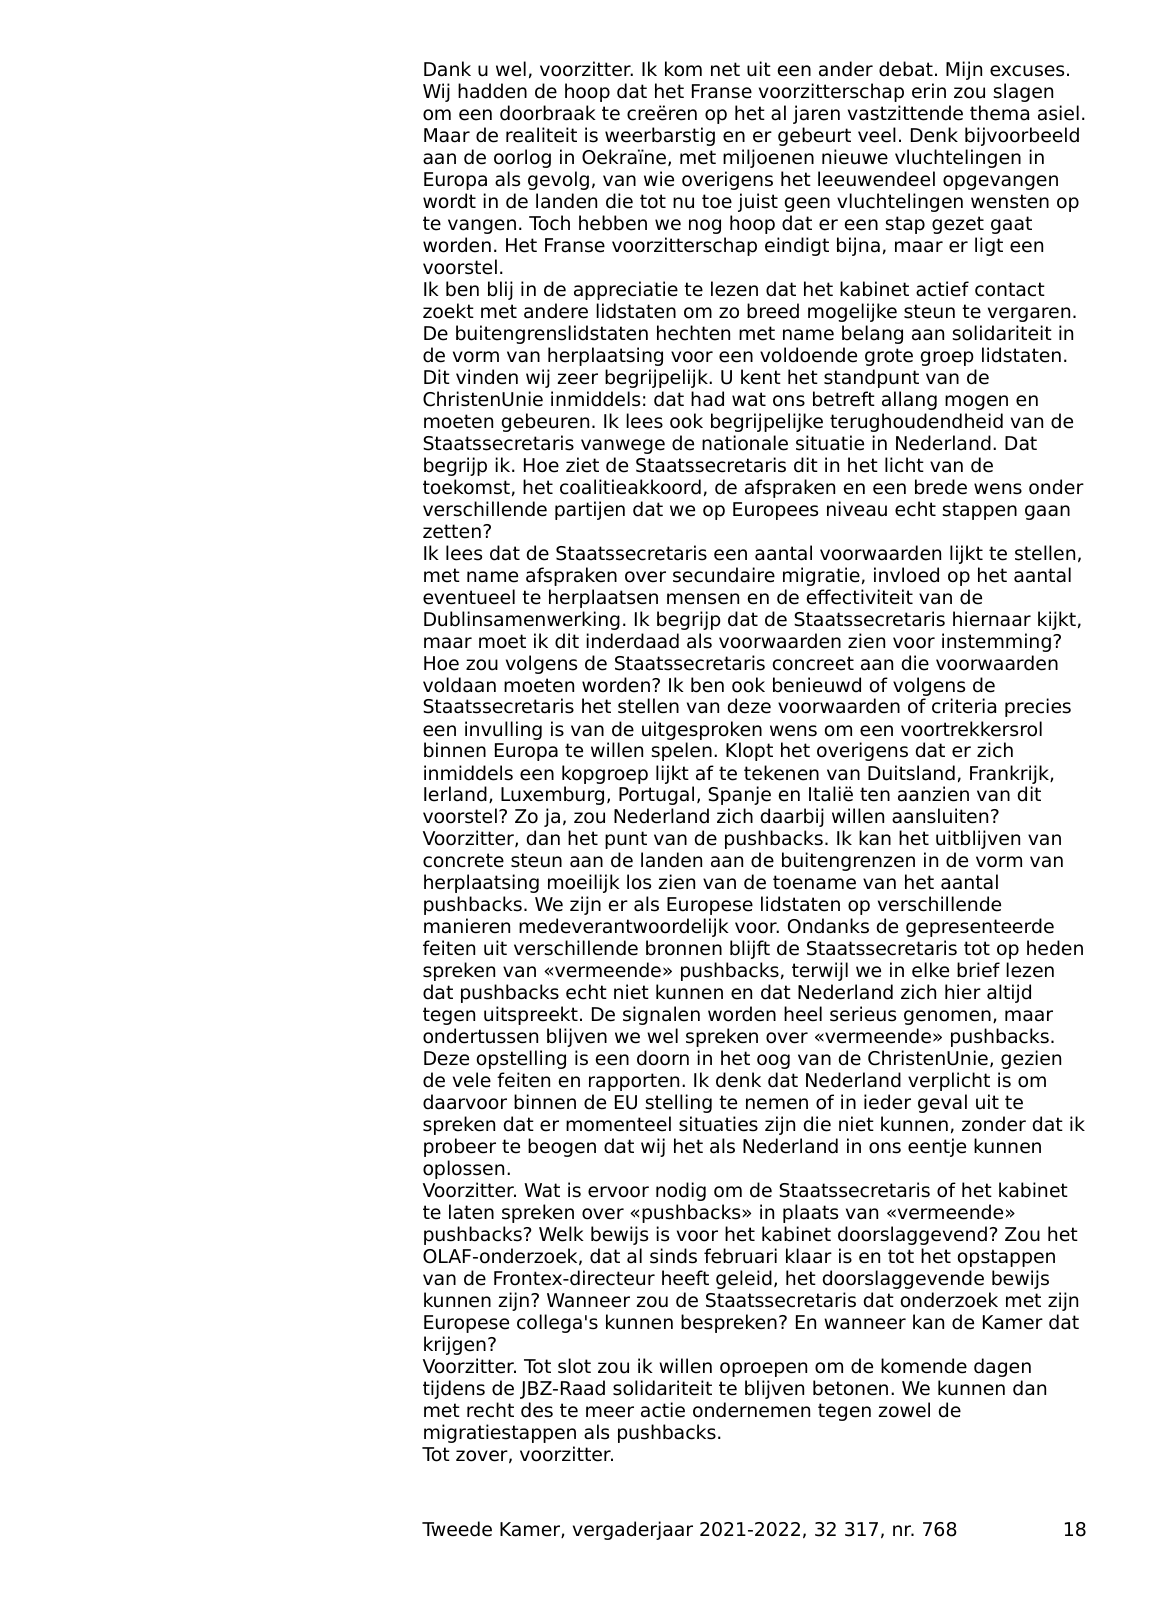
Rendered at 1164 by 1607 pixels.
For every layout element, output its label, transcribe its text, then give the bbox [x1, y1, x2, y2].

text Voorzitter, dan het punt van de pushbacks. Ik kan het uitblijven van concrete steun aan de landen aan de buitengrenzen in de vorm van herplaatsing moeilijk los zien van de toename van het aantal pushbacks. We zijn er als Europese lidstaten op verschillende manieren medeverantwoordelijk voor. Ondanks de gepresenteerde feiten uit verschillende bronnen blijft de Staatssecretaris tot op heden spreken van «vermeende» pushbacks, terwijl we in elke brief lezen dat pushbacks echt niet kunnen en dat Nederland zich hier altijd tegen uitspreekt. De signalen worden heel serieus genomen, maar ondertussen blijven we wel spreken over «vermeende» pushbacks. Deze opstelling is een doorn in het oog van de ChristenUnie, gezien de vele feiten en rapporten. Ik denk dat Nederland verplicht is om daarvoor binnen de EU stelling te nemen of in ieder geval uit te spreken dat er momenteel situaties zijn die niet kunnen, zonder dat ik probeer te beogen dat wij het als Nederland in ons eentje kunnen oplossen. [422, 828, 1087, 1180]
text Ik lees dat de Staatssecretaris een aantal voorwaarden lijkt te stellen, met name afspraken over secundaire migratie, invloed op het aantal eventueel te herplaatsen mensen en de effectiviteit van de Dublinsamenwerking. Ik begrijp dat de Staatssecretaris hiernaar kijkt, maar moet ik dit inderdaad als voorwaarden zien voor instemming? Hoe zou volgens de Staatssecretaris concreet aan die voorwaarden voldaan moeten worden? Ik ben ook benieuwd of volgens de Staatssecretaris het stellen van deze voorwaarden of criteria precies een invulling is van de uitgesproken wens om een voortrekkersrol binnen Europa te willen spelen. Klopt het overigens dat er zich inmiddels een kopgroep lijkt af te tekenen van Duitsland, Frankrijk, Ierland, Luxemburg, Portugal, Spanje en Italië ten aanzien van dit voorstel? Zo ja, zou Nederland zich daarbij willen aansluiten? [422, 543, 1087, 828]
text Wij hadden de hoop dat het Franse voorzitterschap erin zou slagen om een doorbraak te creëren op het al jaren vastzittende thema asiel. Maar de realiteit is weerbarstig en er gebeurt veel. Denk bijvoorbeeld aan de oorlog in Oekraïne, met miljoenen nieuwe vluchtelingen in Europa als gevolg, van wie overigens het leeuwendeel opgevangen wordt in de landen die tot nu toe juist geen vluchtelingen wensten op te vangen. Toch hebben we nog hoop dat er een stap gezet gaat worden. Het Franse voorzitterschap eindigt bijna, maar er ligt een voorstel. [422, 81, 1087, 279]
text Ik ben blij in de appreciatie te lezen dat het kabinet actief contact zoekt met andere lidstaten om zo breed mogelijke steun te vergaren. De buitengrenslidstaten hechten met name belang aan solidariteit in de vorm van herplaatsing voor een voldoende grote groep lidstaten. Dit vinden wij zeer begrijpelijk. U kent het standpunt van de ChristenUnie inmiddels: dat had wat ons betreft allang mogen en moeten gebeuren. Ik lees ook begrijpelijke terughoudendheid van de Staatssecretaris vanwege de nationale situatie in Nederland. Dat begrijp ik. Hoe ziet de Staatssecretaris dit in het licht van de toekomst, het coalitieakkoord, de afspraken en een brede wens onder verschillende partijen dat we op Europees niveau echt stappen gaan zetten? [422, 279, 1087, 543]
text Dank u wel, voorzitter. Ik kom net uit een ander debat. Mijn excuses. [422, 59, 1087, 81]
text Tot zover, voorzitter. [422, 1444, 1087, 1466]
text Voorzitter. Tot slot zou ik willen oproepen om de komende dagen tijdens de JBZ-Raad solidariteit te blijven betonen. We kunnen dan met recht des te meer actie ondernemen tegen zowel de migratiestappen als pushbacks. [422, 1356, 1087, 1444]
text Voorzitter. Wat is ervoor nodig om de Staatssecretaris of het kabinet te laten spreken over «pushbacks» in plaats van «vermeende» pushbacks? Welk bewijs is voor het kabinet doorslaggevend? Zou het OLAF-onderzoek, dat al sinds februari klaar is en tot het opstappen van de Frontex-directeur heeft geleid, het doorslaggevende bewijs kunnen zijn? Wanneer zou de Staatssecretaris dat onderzoek met zijn Europese collega's kunnen bespreken? En wanneer kan de Kamer dat krijgen? [422, 1180, 1087, 1356]
